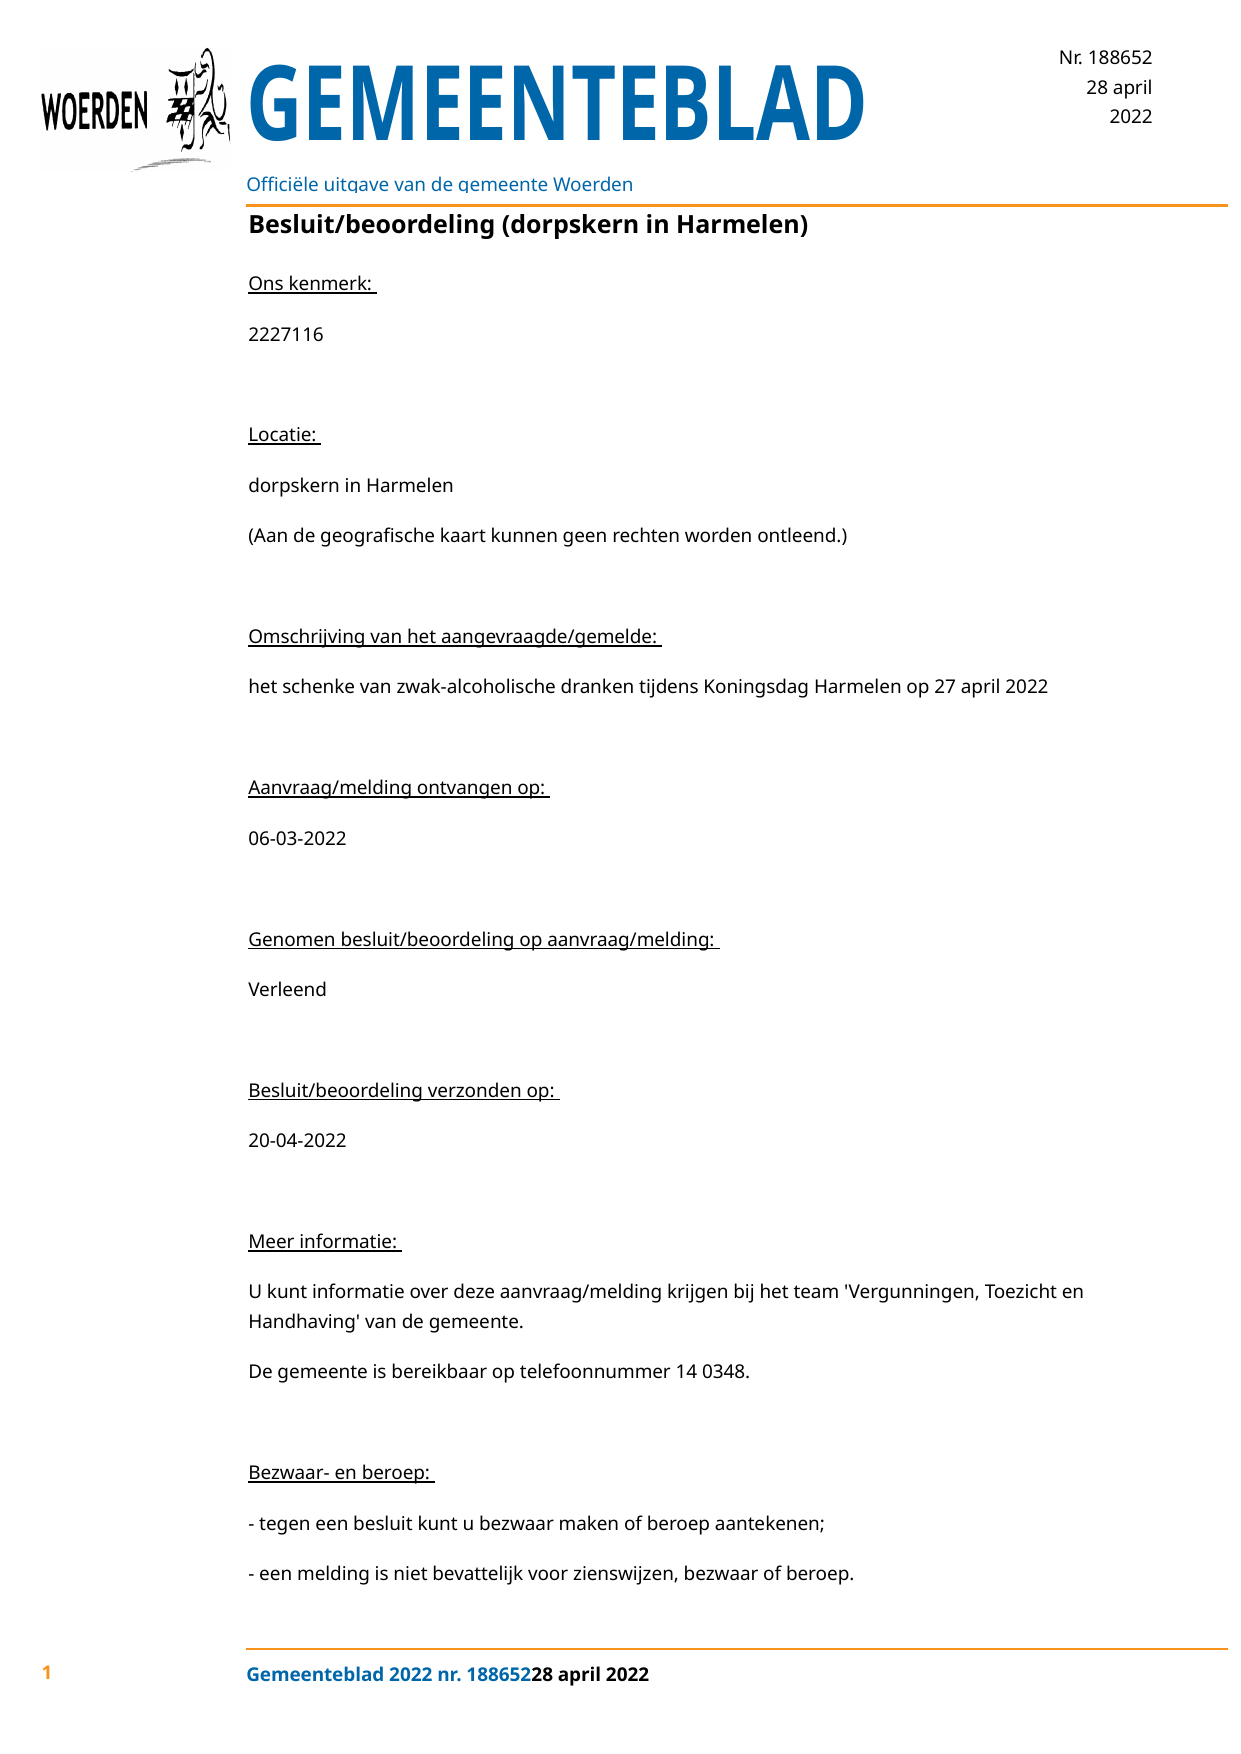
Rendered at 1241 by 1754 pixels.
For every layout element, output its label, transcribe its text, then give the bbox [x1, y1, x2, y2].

text Ons kenmerk: [248, 270, 1152, 296]
text Besluit/beoordeling verzonden op: [248, 1077, 1152, 1103]
text Locatie: [248, 422, 1152, 447]
text 20-04-2022 [248, 1127, 1152, 1153]
text het schenke van zwak-alcoholische dranken tijdens Koningsdag Harmelen op 27 april 2022 [248, 674, 1152, 699]
text 06-03-2022 [248, 825, 1152, 851]
text Bezwaar- en beroep: [248, 1459, 1152, 1485]
text Besluit/beoordeling (dorpskern in Harmelen) [248, 207, 1152, 241]
text 2227116 [248, 321, 1152, 346]
text Meer informatie: [248, 1228, 1152, 1254]
text U kunt informatie over deze aanvraag/melding krijgen bij het team 'Vergunningen, Toezicht en Handhaving' van de gemeente. [248, 1279, 1152, 1334]
text dorpskern in Harmelen [248, 472, 1152, 498]
text Omschrijving van het aangevraagde/gemelde: [248, 623, 1152, 649]
text - een melding is niet bevattelijk voor zienswijzen, bezwaar of beroep. [248, 1560, 1152, 1586]
text - tegen een besluit kunt u bezwaar maken of beroep aantekenen; [248, 1510, 1152, 1536]
picture [41, 47, 231, 172]
text (Aan de geografische kaart kunnen geen rechten worden ontleend.) [248, 522, 1152, 548]
text De gemeente is bereikbaar op telefoonnummer 14 0348. [248, 1359, 1152, 1384]
text Verleend [248, 976, 1152, 1002]
text Aanvraag/melding ontvangen op: [248, 774, 1152, 800]
text Genomen besluit/beoordeling op aanvraag/melding: [248, 926, 1152, 951]
